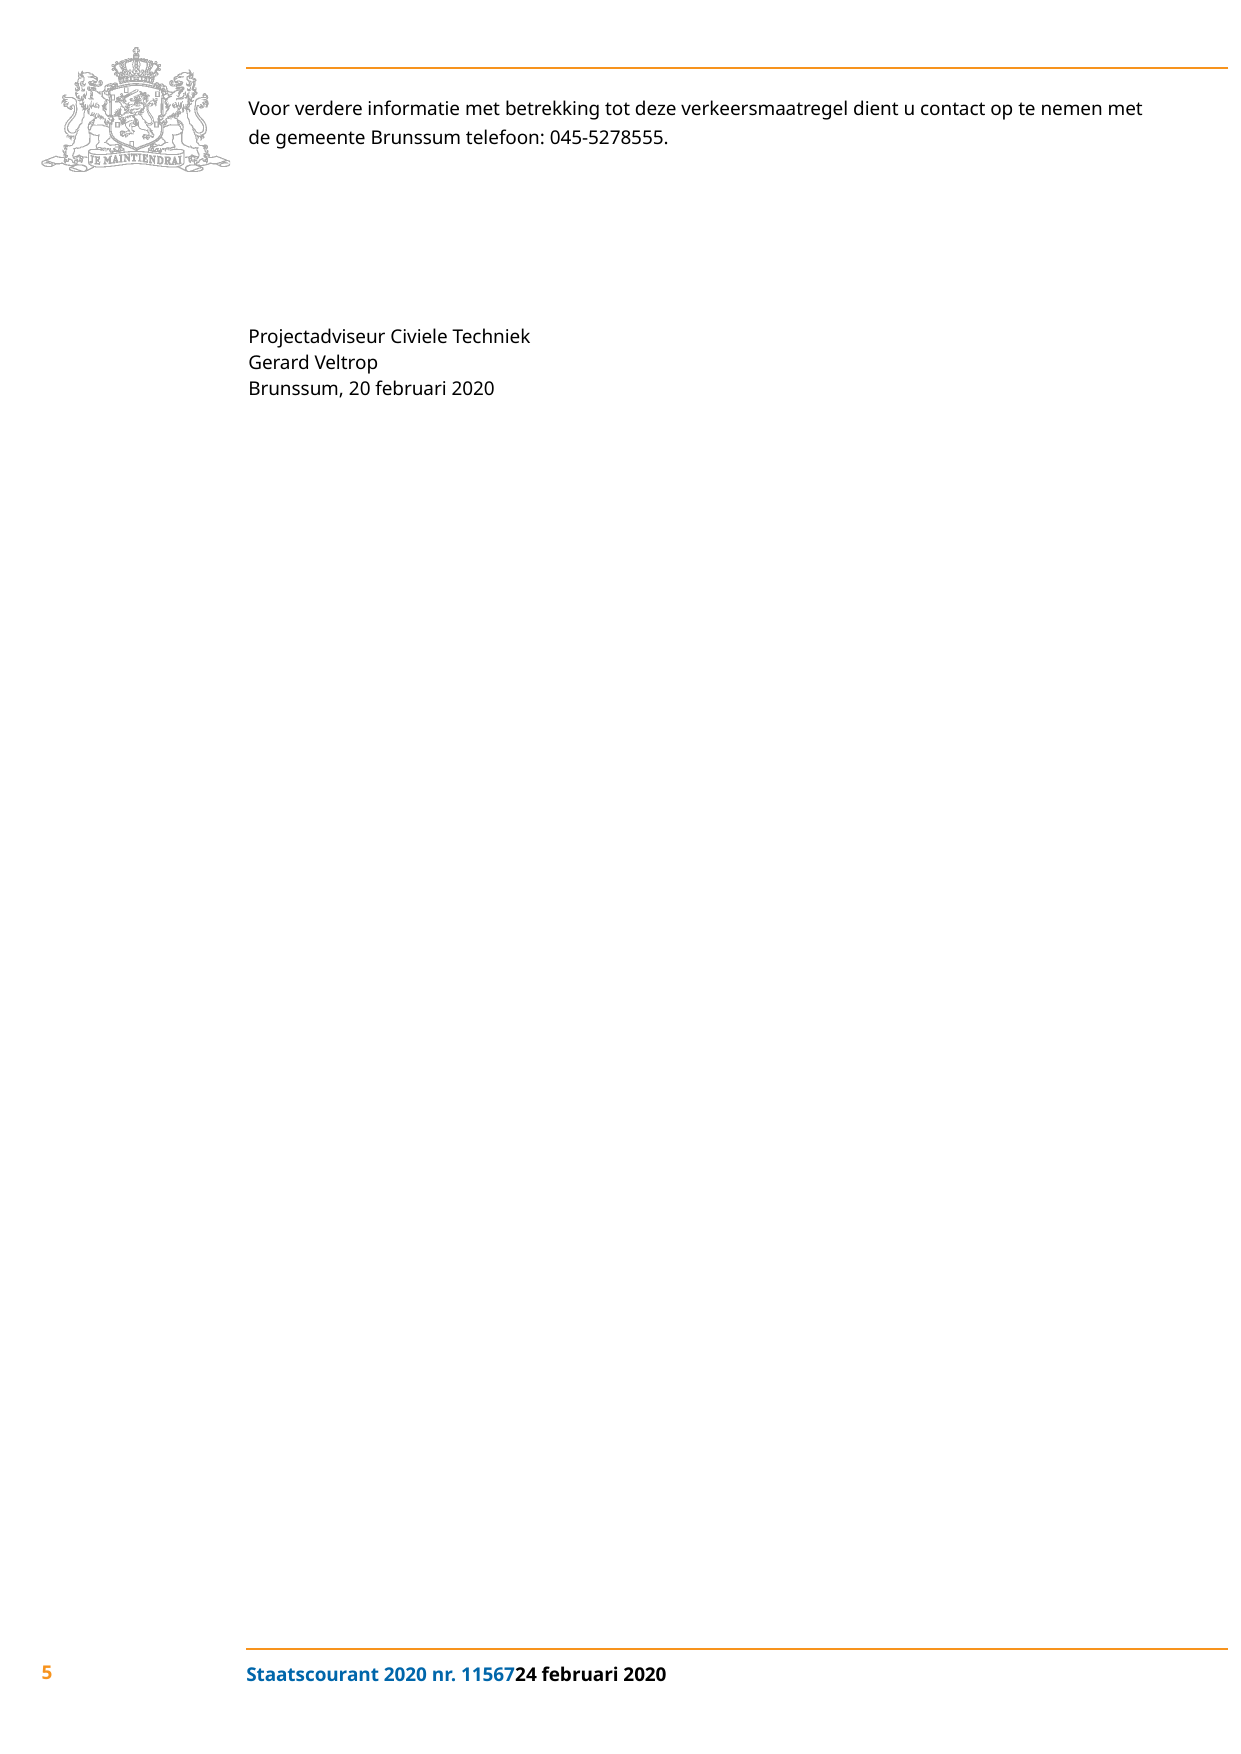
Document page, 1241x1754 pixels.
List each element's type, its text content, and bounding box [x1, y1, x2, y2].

text Projectadviseur Civiele Techniek [248, 323, 1152, 349]
picture [41, 47, 231, 172]
text Voor verdere informatie met betrekking tot deze verkeersmaatregel dient u contact op te nemen met de gemeente Brunssum telefoon: 045-5278555. [248, 95, 1152, 150]
text Brunssum, 20 februari 2020 [248, 375, 1152, 401]
text Gerard Veltrop [248, 349, 1152, 375]
